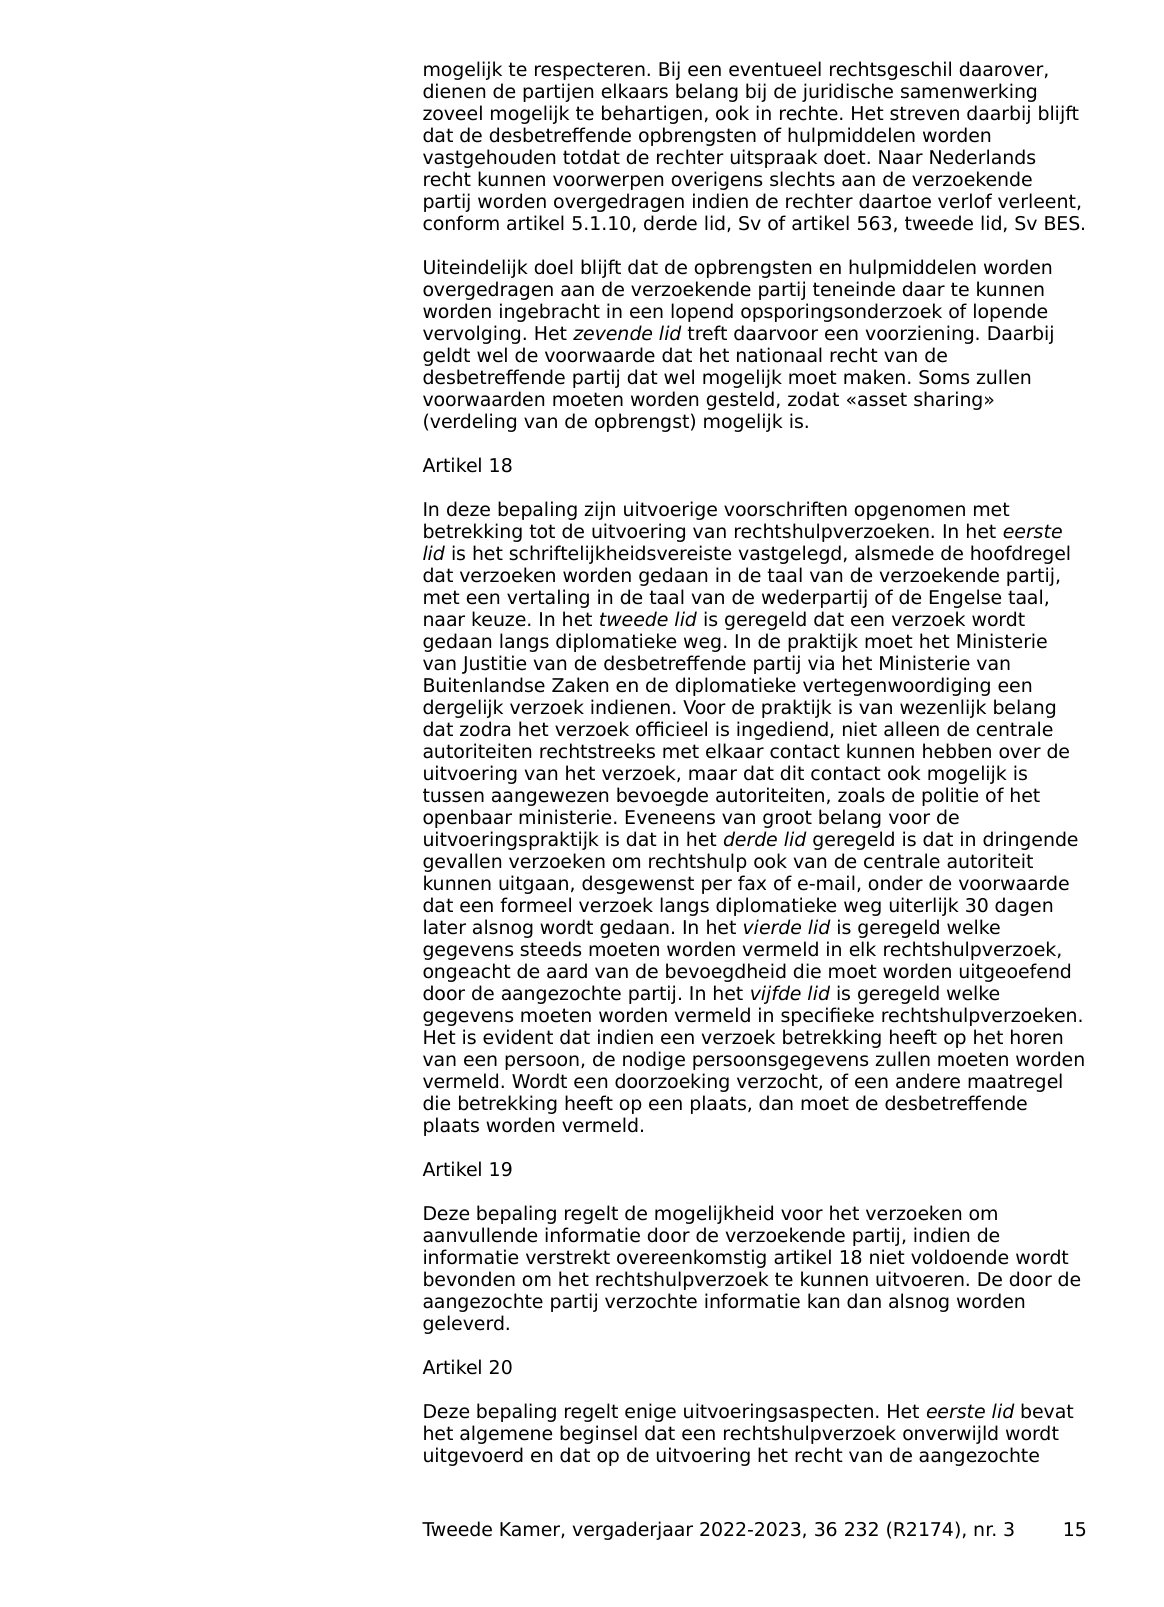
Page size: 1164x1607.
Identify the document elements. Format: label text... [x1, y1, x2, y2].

text Uiteindelijk doel blijft dat de opbrengsten en hulpmiddelen worden overgedragen aan de verzoekende partij teneinde daar te kunnen worden ingebracht in een lopend opsporingsonderzoek of lopende vervolging. Het zevende lid treft daarvoor een voorziening. Daarbij geldt wel de voorwaarde dat het nationaal recht van de desbetreffende partij dat wel mogelijk moet maken. Soms zullen voorwaarden moeten worden gesteld, zodat «asset sharing» (verdeling van de opbrengst) mogelijk is. [422, 257, 1087, 433]
subtitle Artikel 19 [422, 1159, 1087, 1181]
text In deze bepaling zijn uitvoerige voorschriften opgenomen met betrekking tot de uitvoering van rechtshulpverzoeken. In het eerste lid is het schriftelijkheidsvereiste vastgelegd, alsmede de hoofdregel dat verzoeken worden gedaan in de taal van de verzoekende partij, met een vertaling in de taal van de wederpartij of de Engelse taal, naar keuze. In het tweede lid is geregeld dat een verzoek wordt gedaan langs diplomatieke weg. In de praktijk moet het Ministerie van Justitie van de desbetreffende partij via het Ministerie van Buitenlandse Zaken en de diplomatieke vertegenwoordiging een dergelijk verzoek indienen. Voor de praktijk is van wezenlijk belang dat zodra het verzoek officieel is ingediend, niet alleen de centrale autoriteiten rechtstreeks met elkaar contact kunnen hebben over de uitvoering van het verzoek, maar dat dit contact ook mogelijk is tussen aangewezen bevoegde autoriteiten, zoals de politie of het openbaar ministerie. Eveneens van groot belang voor de uitvoeringspraktijk is dat in het derde lid geregeld is dat in dringende gevallen verzoeken om rechtshulp ook van de centrale autoriteit kunnen uitgaan, desgewenst per fax of e-mail, onder de voorwaarde dat een formeel verzoek langs diplomatieke weg uiterlijk 30 dagen later alsnog wordt gedaan. In het vierde lid is geregeld welke gegevens steeds moeten worden vermeld in elk rechtshulpverzoek, ongeacht de aard van de bevoegdheid die moet worden uitgeoefend door de aangezochte partij. In het vijfde lid is geregeld welke gegevens moeten worden vermeld in specifieke rechtshulpverzoeken. Het is evident dat indien een verzoek betrekking heeft op het horen van een persoon, de nodige persoonsgegevens zullen moeten worden vermeld. Wordt een doorzoeking verzocht, of een andere maatregel die betrekking heeft op een plaats, dan moet de desbetreffende plaats worden vermeld. [422, 499, 1087, 1137]
subtitle Artikel 20 [422, 1357, 1087, 1379]
subtitle Artikel 18 [422, 455, 1087, 477]
text mogelijk te respecteren. Bij een eventueel rechtsgeschil daarover, dienen de partijen elkaars belang bij de juridische samenwerking zoveel mogelijk te behartigen, ook in rechte. Het streven daarbij blijft dat de desbetreffende opbrengsten of hulpmiddelen worden vastgehouden totdat de rechter uitspraak doet. Naar Nederlands recht kunnen voorwerpen overigens slechts aan de verzoekende partij worden overgedragen indien de rechter daartoe verlof verleent, conform artikel 5.1.10, derde lid, Sv of artikel 563, tweede lid, Sv BES. [422, 59, 1087, 235]
text Deze bepaling regelt de mogelijkheid voor het verzoeken om aanvullende informatie door de verzoekende partij, indien de informatie verstrekt overeenkomstig artikel 18 niet voldoende wordt bevonden om het rechtshulpverzoek te kunnen uitvoeren. De door de aangezochte partij verzochte informatie kan dan alsnog worden geleverd. [422, 1203, 1087, 1335]
text Deze bepaling regelt enige uitvoeringsaspecten. Het eerste lid bevat het algemene beginsel dat een rechtshulpverzoek onverwijld wordt uitgevoerd en dat op de uitvoering het recht van de aangezochte [422, 1401, 1087, 1467]
